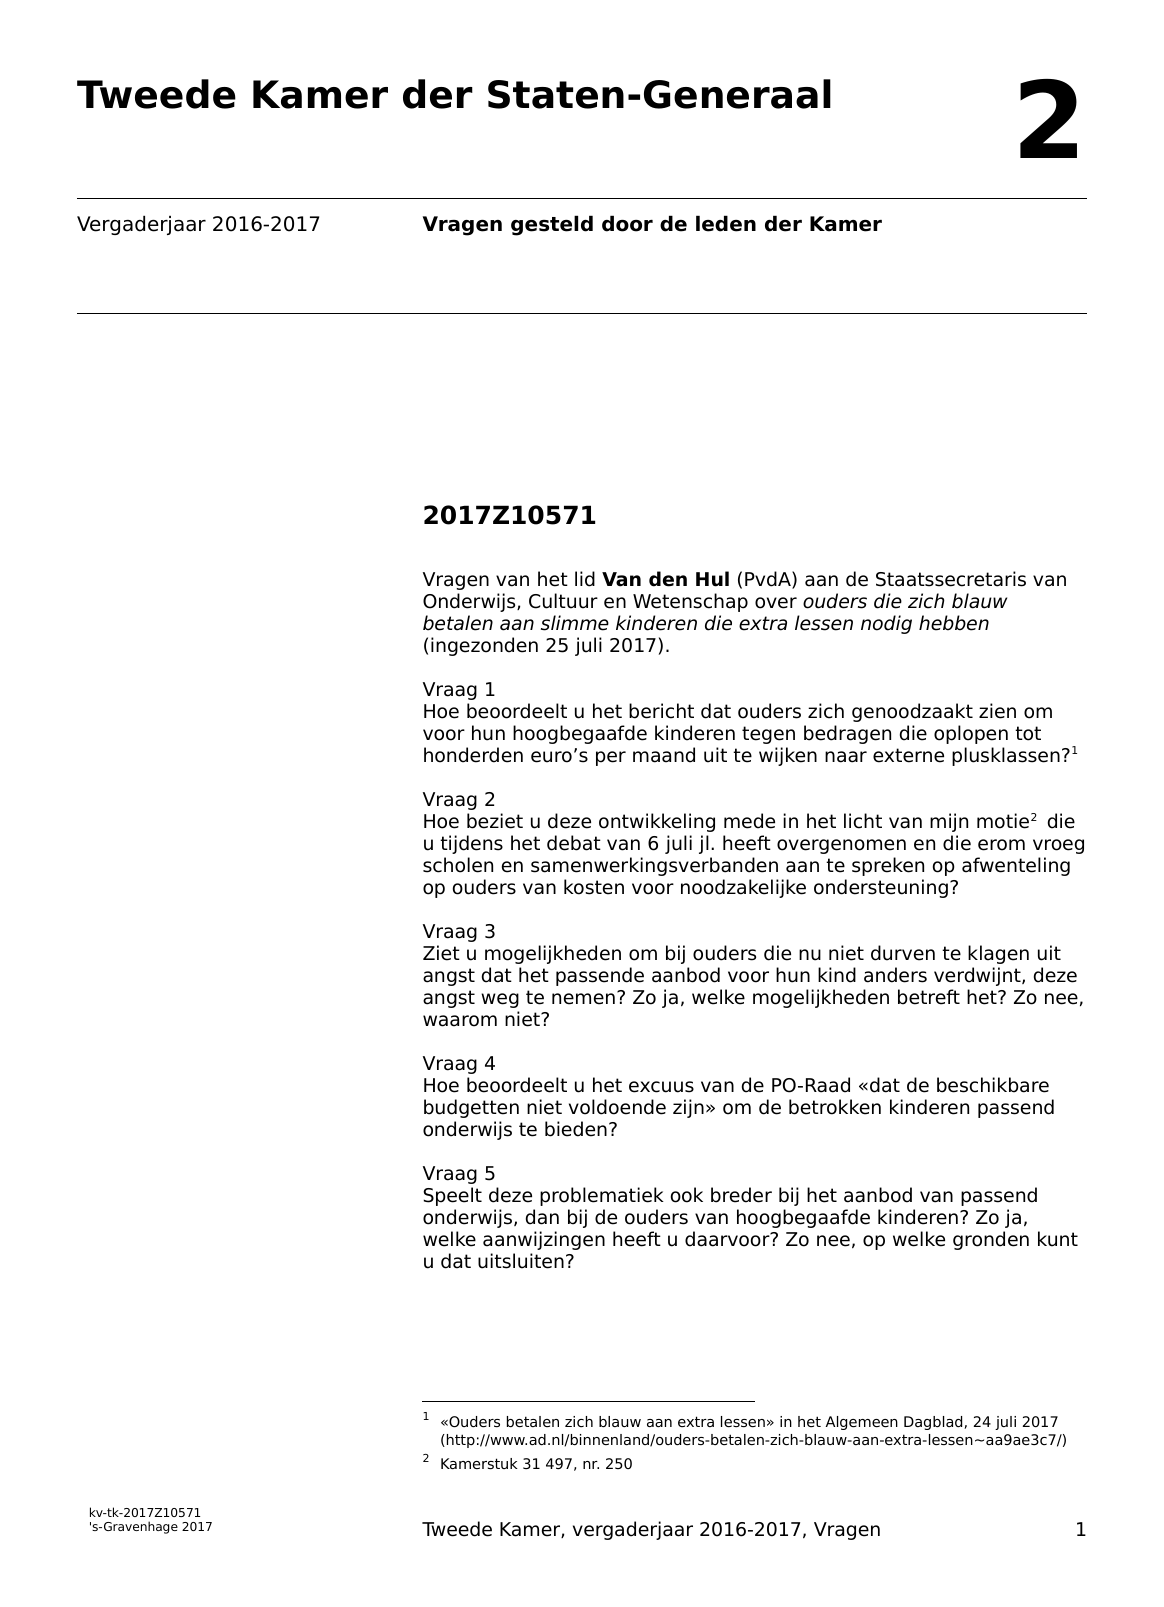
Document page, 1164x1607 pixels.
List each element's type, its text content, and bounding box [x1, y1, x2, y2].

text Vragen van het lid Van den Hul (PvdA) aan de Staatssecretaris van Onderwijs, Cultuur en Wetenschap over ouders die zich blauw betalen aan slimme kinderen die extra lessen nodig hebben (ingezonden 25 juli 2017). [422, 569, 1087, 657]
text 's-Gravenhage 2017 [88, 1520, 323, 1534]
text Vraag 1 [422, 679, 1087, 701]
text Vraag 5 [422, 1163, 1087, 1185]
text Vraag 2 [422, 789, 1087, 811]
text «Ouders betalen zich blauw aan extra lessen» in het Algemeen Dagblad, 24 juli 2017 (http://www.ad.nl/binnenland/ouders-betalen-zich-blauw-aan-extra-lessen~aa9ae3c7/) [422, 1410, 1087, 1449]
text 2017Z10571 [422, 501, 1087, 531]
text Hoe beoordeelt u het excuus van de PO-Raad «dat de beschikbare budgetten niet voldoende zijn» om de betrokken kinderen passend onderwijs te bieden? [422, 1075, 1087, 1141]
text Hoe beoordeelt u het bericht dat ouders zich genoodzaakt zien om voor hun hoogbegaafde kinderen tegen bedragen die oplopen tot honderden euro’s per maand uit te wijken naar externe plusklassen? [422, 701, 1087, 767]
text Ziet u mogelijkheden om bij ouders die nu niet durven te klagen uit angst dat het passende aanbod voor hun kind anders verdwijnt, deze angst weg te nemen? Zo ja, welke mogelijkheden betreft het? Zo nee, waarom niet? [422, 943, 1087, 1031]
table_header 2 [886, 59, 1087, 198]
text Hoe beziet u deze ontwikkeling mede in het licht van mijn motie die u tijdens het debat van 6 juli jl. heeft overgenomen en die erom vroeg scholen en samenwerkingsverbanden aan te spreken op afwenteling op ouders van kosten voor noodzakelijke ondersteuning? [422, 811, 1087, 899]
text Speelt deze problematiek ook breder bij het aanbod van passend onderwijs, dan bij de ouders van hoogbegaafde kinderen? Zo ja, welke aanwijzingen heeft u daarvoor? Zo nee, op welke gronden kunt u dat uitsluiten? [422, 1185, 1087, 1273]
text kv-tk-2017Z10571 [88, 1506, 323, 1520]
text Vraag 4 [422, 1053, 1087, 1075]
table_cell Vragen gesteld door de leden der Kamer [422, 199, 1087, 313]
table_header Tweede Kamer der Staten-Generaal [77, 59, 886, 198]
table_cell Vergaderjaar 2016-2017 [77, 199, 422, 313]
text Kamerstuk 31 497, nr. 250 [422, 1452, 1087, 1474]
text Vraag 3 [422, 921, 1087, 943]
